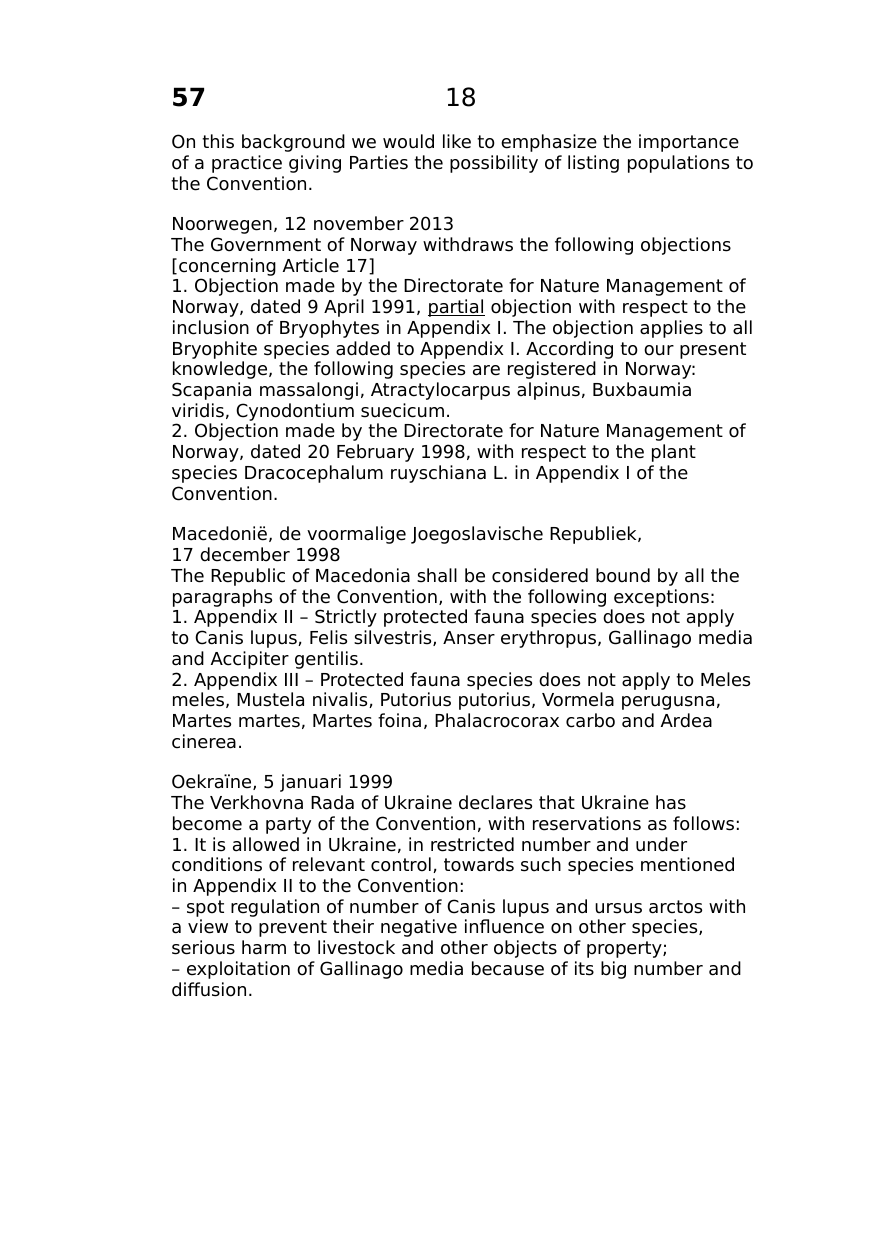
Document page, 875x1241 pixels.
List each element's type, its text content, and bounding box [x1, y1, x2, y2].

text 1. It is allowed in Ukraine, in restricted number and under conditions of relevant control, towards such species mentioned in Appendix II to the Convention: [171, 834, 756, 897]
text Macedonië, de voormalige Joegoslavische Republiek, 17 december 1998 [171, 524, 756, 566]
text Noorwegen, 12 november 2013 [171, 214, 756, 235]
text On this background we would like to emphasize the importance of a practice giving Parties the possibility of listing populations to the Convention. [171, 132, 756, 194]
text The Verkhovna Rada of Ukraine declares that Ukraine has become a party of the Convention, with reservations as follows: [171, 793, 756, 834]
text – exploitation of Gallinago media because of its big number and diffusion. [171, 959, 756, 1000]
text The Government of Norway withdraws the following objections [concerning Article 17] [171, 235, 756, 276]
text – spot regulation of number of Canis lupus and ursus arctos with a view to prevent their negative influence on other species, serious harm to livestock and other objects of property; [171, 897, 756, 959]
text Oekraïne, 5 januari 1999 [171, 772, 756, 793]
text The Republic of Macedonia shall be considered bound by all the paragraphs of the Convention, with the following exceptions: [171, 566, 756, 607]
text 2. Objection made by the Directorate for Nature Management of Norway, dated 20 February 1998, with respect to the plant species Dracocephalum ruyschiana L. in Appendix I of the Convention. [171, 421, 756, 504]
text 1. Appendix II – Strictly protected fauna species does not apply to Canis lupus, Felis silvestris, Anser erythropus, Gallinago media and Accipiter gentilis. [171, 607, 756, 669]
text 2. Appendix III – Protected fauna species does not apply to Meles meles, Mustela nivalis, Putorius putorius, Vormela perugusna, Martes martes, Martes foina, Phalacrocorax carbo and Ardea cinerea. [171, 669, 756, 752]
text 1. Objection made by the Directorate for Nature Management of Norway, dated 9 April 1991, partial objection with respect to the inclusion of Bryophytes in Appendix I. The objection applies to all Bryophite species added to Appendix I. According to our present knowledge, the following species are registered in Norway: Scapania massalongi, Atractylocarpus alpinus, Buxbaumia viridis, Cynodontium suecicum. [171, 276, 756, 421]
